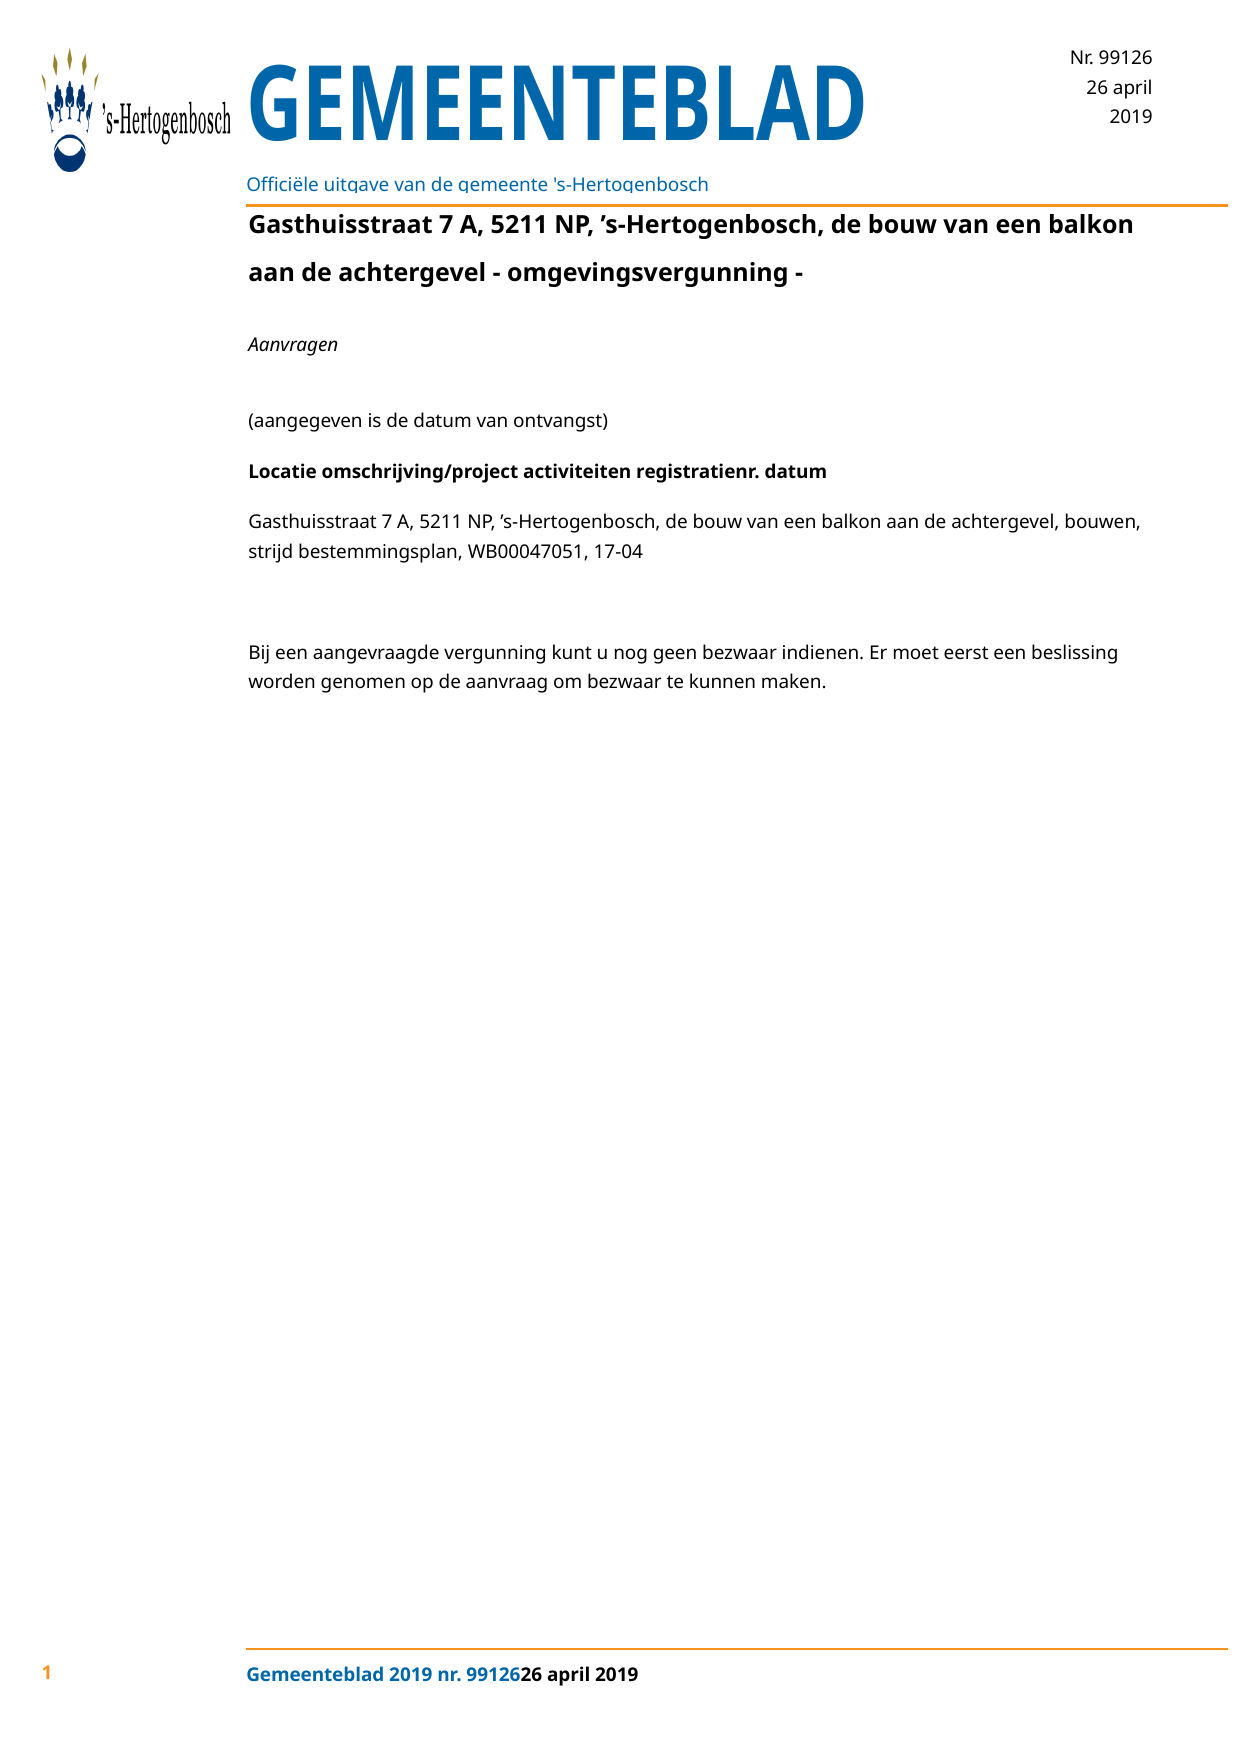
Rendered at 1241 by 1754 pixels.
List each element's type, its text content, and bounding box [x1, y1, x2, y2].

text Bij een aangevraagde vergunning kunt u nog geen bezwaar indienen. Er moet eerst een beslissing worden genomen op de aanvraag om bezwaar te kunnen maken. [248, 639, 1152, 694]
text Aanvragen [248, 331, 1152, 357]
text Gasthuisstraat 7 A, 5211 NP, ’s-Hertogenbosch, de bouw van een balkon aan de achtergevel - omgevingsvergunning - [248, 207, 1152, 288]
text Gasthuisstraat 7 A, 5211 NP, ’s-Hertogenbosch, de bouw van een balkon aan de achtergevel, bouwen, strijd bestemmingsplan, WB00047051, 17-04 [248, 508, 1152, 564]
text Locatie omschrijving/project activiteiten registratienr. datum [248, 458, 1152, 484]
picture [41, 47, 231, 172]
text (aangegeven is de datum van ontvangst) [248, 408, 1152, 433]
